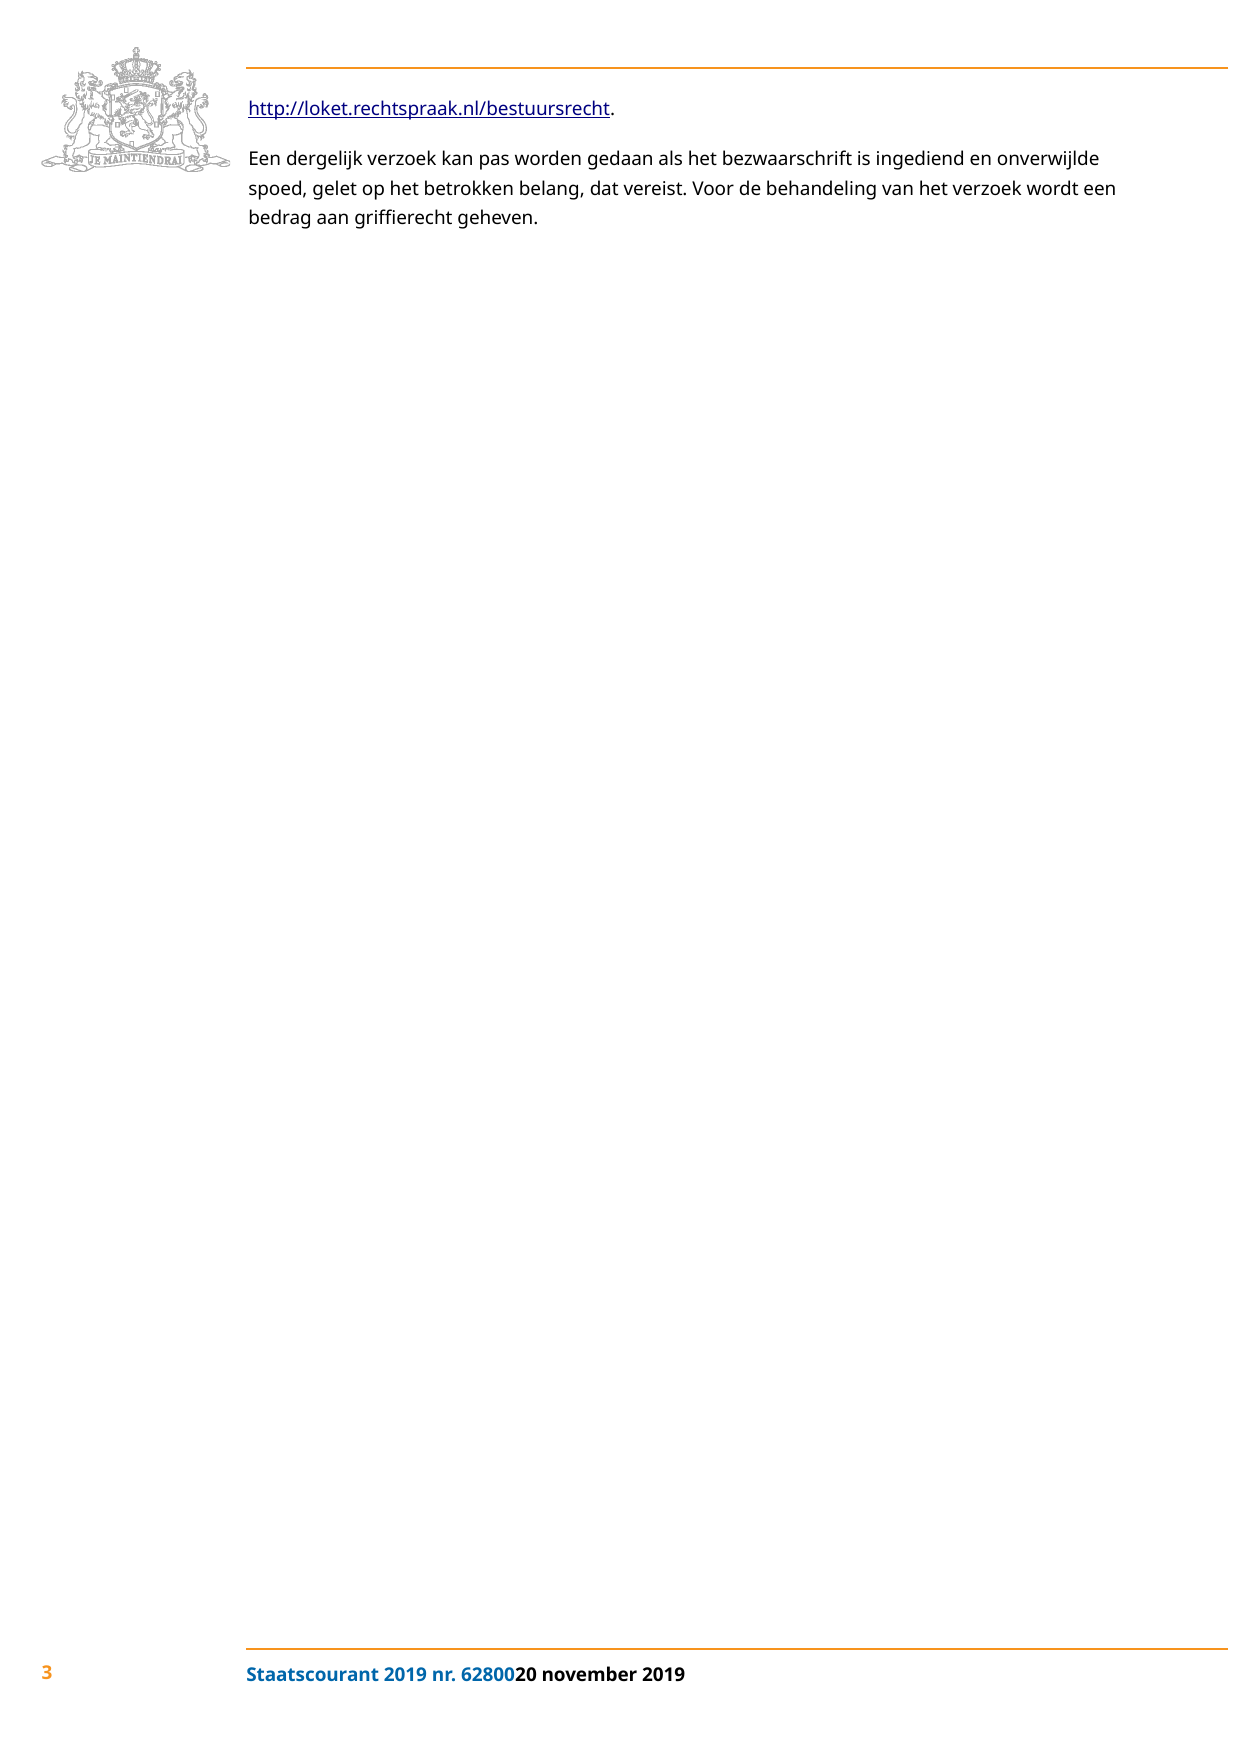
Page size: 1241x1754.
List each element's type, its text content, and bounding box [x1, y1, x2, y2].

picture [41, 47, 231, 172]
text Een dergelijk verzoek kan pas worden gedaan als het bezwaarschrift is ingediend en onverwijlde spoed, gelet op het betrokken belang, dat vereist. Voor de behandeling van het verzoek wordt een bedrag aan griffierecht geheven. [248, 145, 1152, 230]
text http://loket.rechtspraak.nl/bestuursrecht. [248, 95, 1152, 121]
